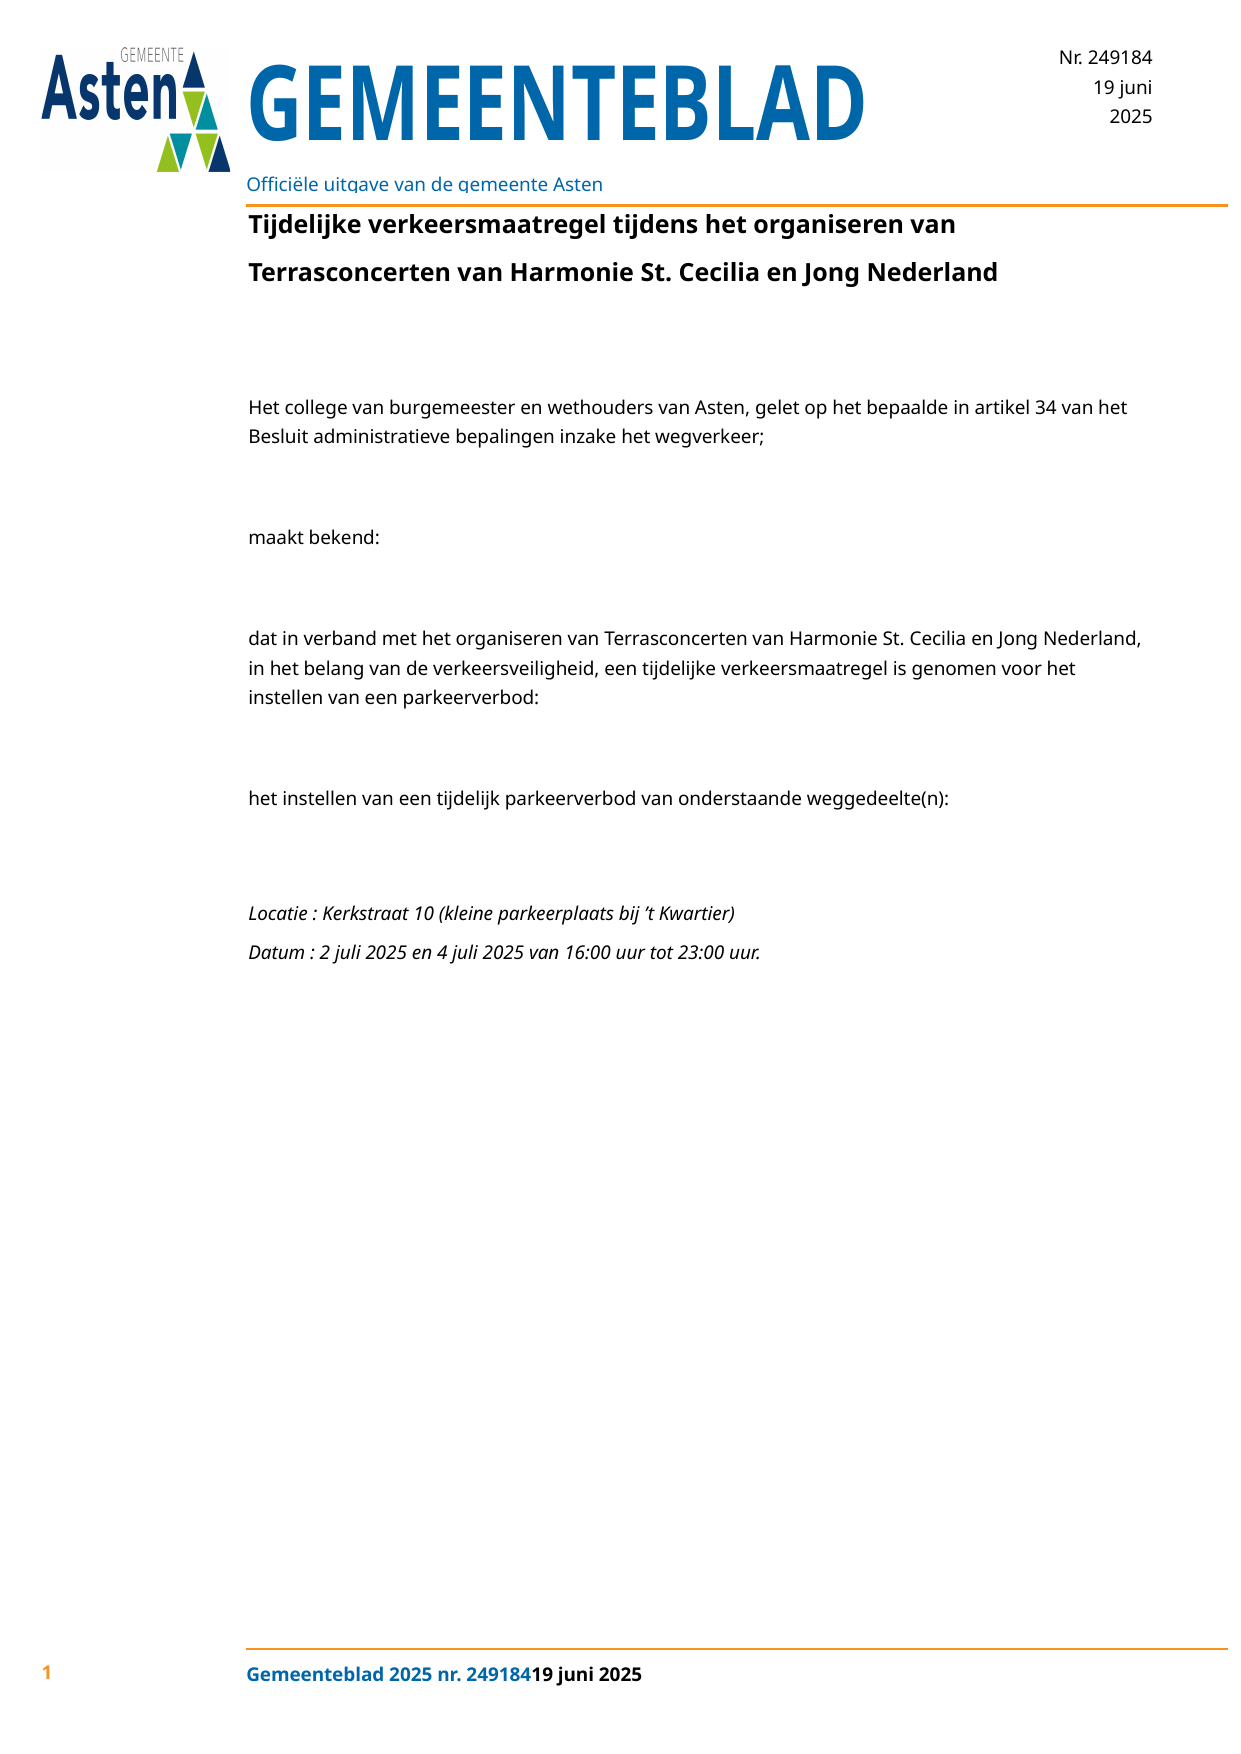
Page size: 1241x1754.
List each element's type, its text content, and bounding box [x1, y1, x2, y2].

text maakt bekend: [248, 524, 1152, 550]
text Datum : 2 juli 2025 en 4 juli 2025 van 16:00 uur tot 23:00 uur. [248, 939, 1152, 965]
text Tijdelijke verkeersmaatregel tijdens het organiseren van Terrasconcerten van Harmonie St. Cecilia en Jong Nederland [248, 207, 1152, 288]
text Het college van burgemeester en wethouders van Asten, gelet op het bepaalde in artikel 34 van het Besluit administratieve bepalingen inzake het wegverkeer; [248, 394, 1152, 449]
picture [41, 47, 231, 172]
text Locatie : Kerkstraat 10 (kleine parkeerplaats bij ’t Kwartier) [248, 900, 1152, 925]
text het instellen van een tijdelijk parkeerverbod van onderstaande weggedeelte(n): [248, 785, 1152, 811]
text dat in verband met het organiseren van Terrasconcerten van Harmonie St. Cecilia en Jong Nederland, in het belang van de verkeersveiligheid, een tijdelijke verkeersmaatregel is genomen voor het instellen van een parkeerverbod: [248, 625, 1152, 710]
